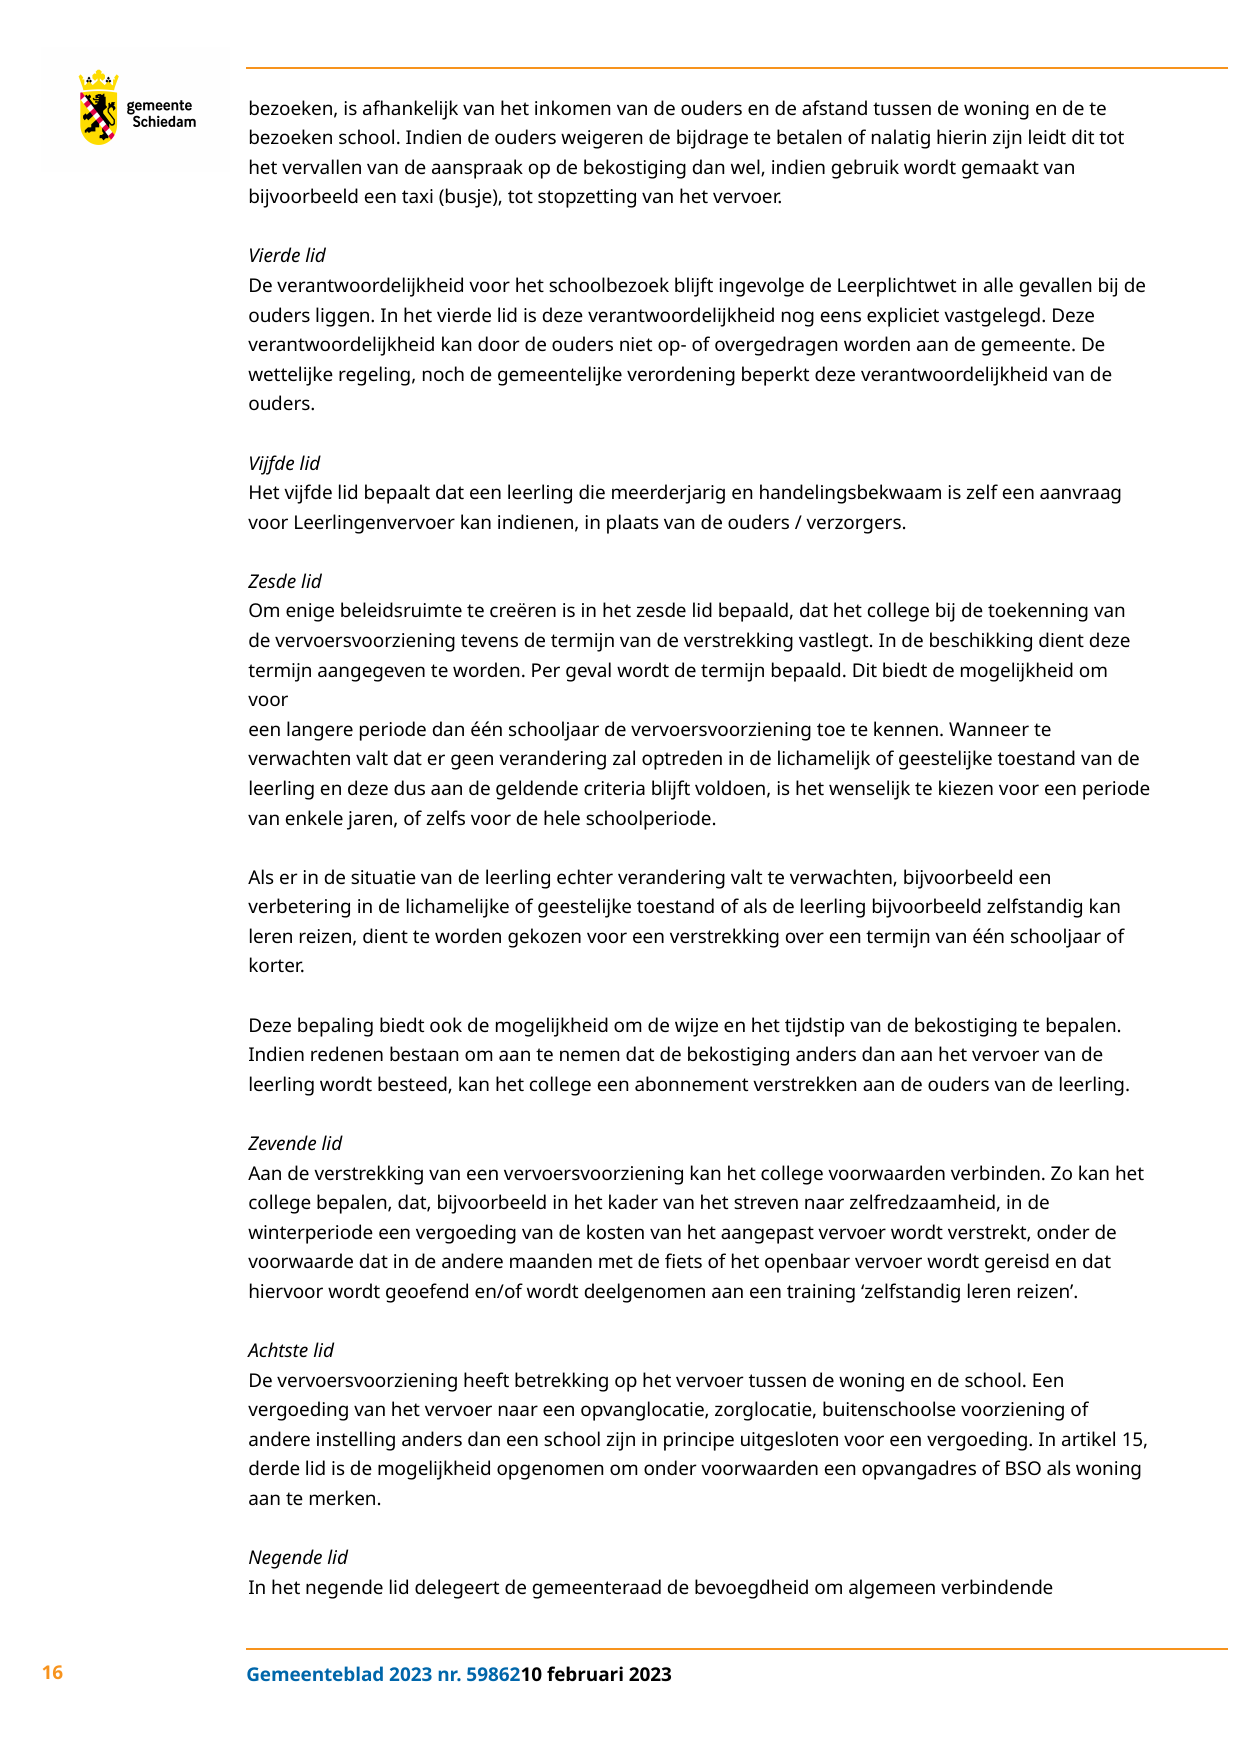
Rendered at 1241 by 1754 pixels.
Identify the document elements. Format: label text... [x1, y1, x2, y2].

text Deze bepaling biedt ook de mogelijkheid om de wijze en het tijdstip van de bekostiging te bepalen. Indien redenen bestaan om aan te nemen dat de bekostiging anders dan aan het vervoer van de leerling wordt besteed, kan het college een abonnement verstrekken aan de ouders van de leerling. [248, 1012, 1152, 1097]
text een langere periode dan één schooljaar de vervoersvoorziening toe te kennen. Wanneer te verwachten valt dat er geen verandering zal optreden in de lichamelijk of geestelijke toestand van de leerling en deze dus aan de geldende criteria blijft voldoen, is het wenselijk te kiezen voor een periode van enkele jaren, of zelfs voor de hele schoolperiode. [248, 716, 1152, 831]
text Als er in de situatie van de leerling echter verandering valt te verwachten, bijvoorbeeld een verbetering in de lichamelijke of geestelijke toestand of als de leerling bijvoorbeeld zelfstandig kan leren reizen, dient te worden gekozen voor een verstrekking over een termijn van één schooljaar of korter. [248, 864, 1152, 978]
text Aan de verstrekking van een vervoersvoorziening kan het college voorwaarden verbinden. Zo kan het college bepalen, dat, bijvoorbeeld in het kader van het streven naar zelfredzaamheid, in de winterperiode een vergoeding van de kosten van het aangepast vervoer wordt verstrekt, onder de voorwaarde dat in de andere maanden met de fiets of het openbaar vervoer wordt gereisd en dat hiervoor wordt geoefend en/of wordt deelgenomen aan een training ‘zelfstandig leren reizen’. [248, 1160, 1152, 1304]
text Het vijfde lid bepaalt dat een leerling die meerderjarig en handelingsbekwaam is zelf een aanvraag voor Leerlingenvervoer kan indienen, in plaats van de ouders / verzorgers. [248, 479, 1152, 535]
text Zesde lid [248, 568, 1152, 594]
picture [41, 47, 231, 172]
text De vervoersvoorziening heeft betrekking op het vervoer tussen de woning en de school. Een vergoeding van het vervoer naar een opvanglocatie, zorglocatie, buitenschoolse voorziening of andere instelling anders dan een school zijn in principe uitgesloten voor een vergoeding. In artikel 15, derde lid is de mogelijkheid opgenomen om onder voorwaarden een opvangadres of BSO als woning aan te merken. [248, 1367, 1152, 1511]
text In het negende lid delegeert de gemeenteraad de bevoegdheid om algemeen verbindende [248, 1574, 1152, 1600]
text Achtste lid [248, 1337, 1152, 1363]
text Zevende lid [248, 1130, 1152, 1156]
text Negende lid [248, 1544, 1152, 1570]
text Vijfde lid [248, 450, 1152, 476]
text bezoeken, is afhankelijk van het inkomen van de ouders en de afstand tussen de woning en de te bezoeken school. Indien de ouders weigeren de bijdrage te betalen of nalatig hierin zijn leidt dit tot het vervallen van de aanspraak op de bekostiging dan wel, indien gebruik wordt gemaakt van bijvoorbeeld een taxi (busje), tot stopzetting van het vervoer. [248, 95, 1152, 209]
text De verantwoordelijkheid voor het schoolbezoek blijft ingevolge de Leerplichtwet in alle gevallen bij de ouders liggen. In het vierde lid is deze verantwoordelijkheid nog eens expliciet vastgelegd. Deze verantwoordelijkheid kan door de ouders niet op- of overgedragen worden aan de gemeente. De wettelijke regeling, noch de gemeentelijke verordening beperkt deze verantwoordelijkheid van de ouders. [248, 272, 1152, 416]
text Vierde lid [248, 243, 1152, 268]
text Om enige beleidsruimte te creëren is in het zesde lid bepaald, dat het college bij de toekenning van de vervoersvoorziening tevens de termijn van de verstrekking vastlegt. In de beschikking dient deze termijn aangegeven te worden. Per geval wordt de termijn bepaald. Dit biedt de mogelijkheid om voor [248, 598, 1152, 712]
